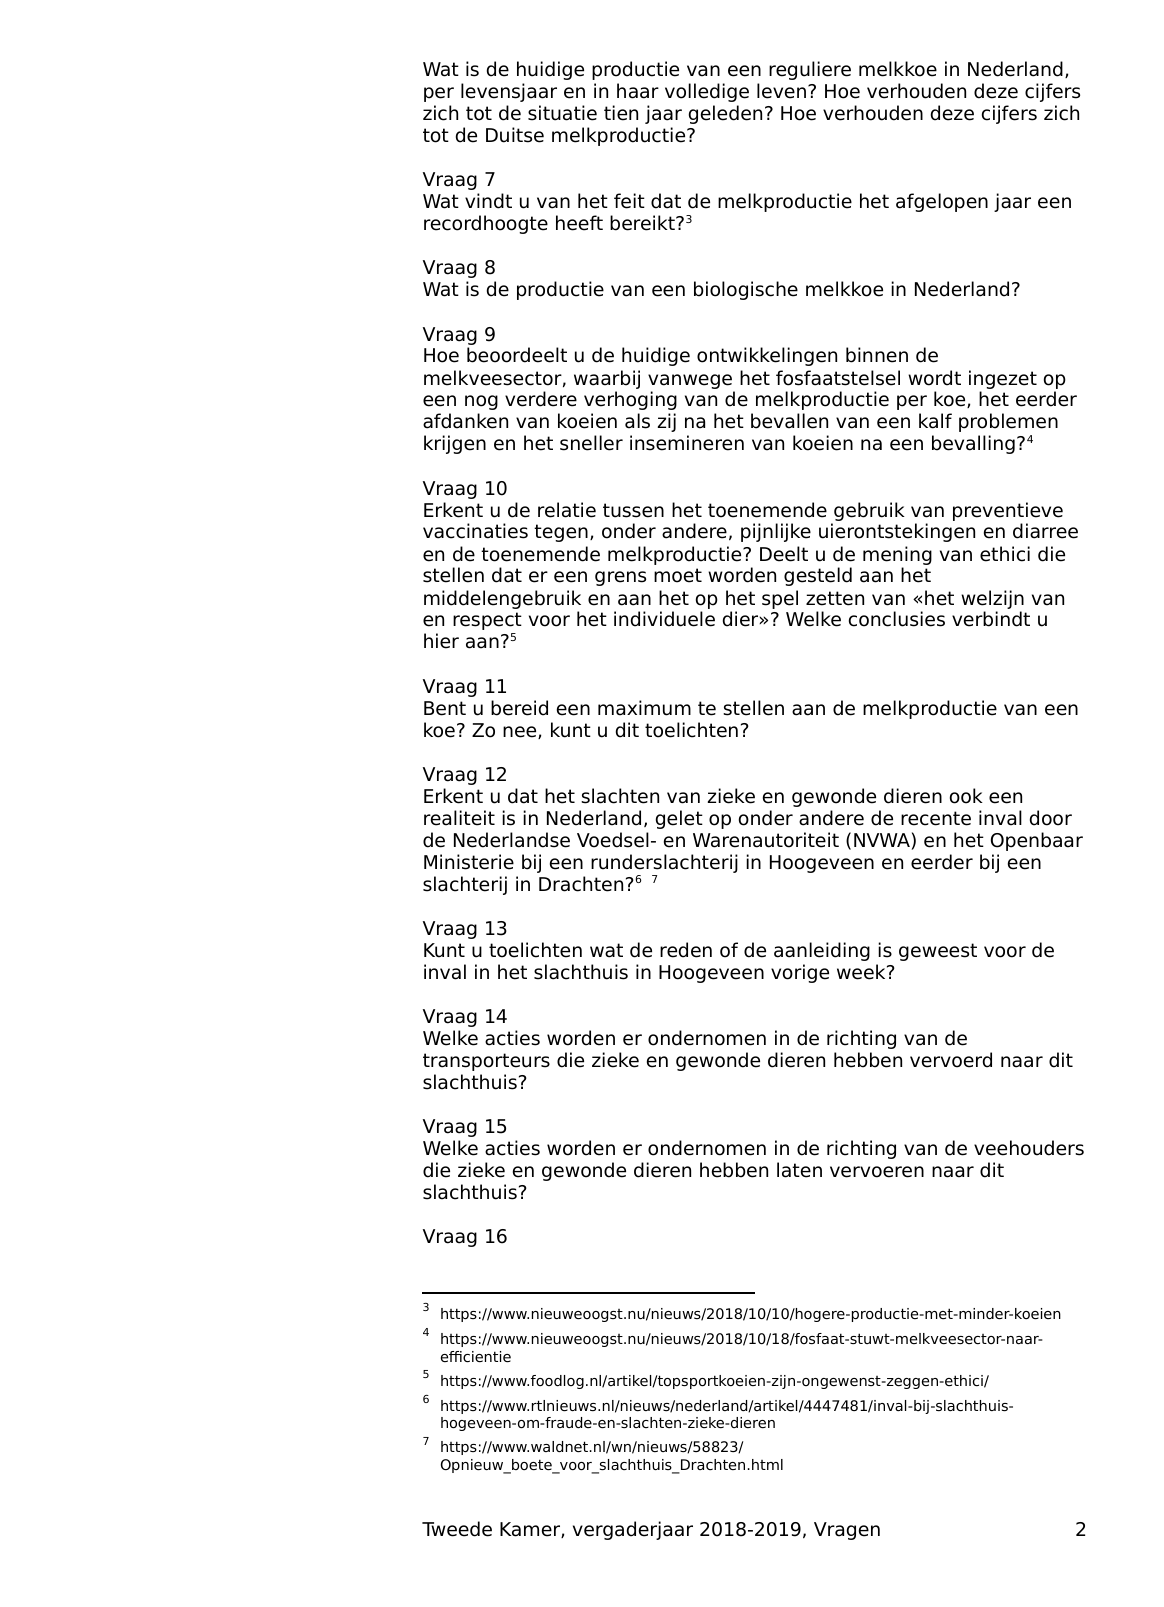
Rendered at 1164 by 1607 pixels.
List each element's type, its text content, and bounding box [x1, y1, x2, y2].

text Vraag 15 [422, 1116, 1087, 1138]
text Bent u bereid een maximum te stellen aan de melkproductie van een koe? Zo nee, kunt u dit toelichten? [422, 697, 1087, 741]
text Vraag 10 [422, 477, 1087, 499]
text Vraag 14 [422, 1006, 1087, 1028]
text https://www.nieuweoogst.nu/nieuws/2018/10/10/hogere-productie-met-minder-koeien [422, 1302, 1087, 1324]
text Vraag 9 [422, 323, 1087, 345]
text Vraag 12 [422, 764, 1087, 786]
text Welke acties worden er ondernomen in de richting van de veehouders die zieke en gewonde dieren hebben laten vervoeren naar dit slachthuis? [422, 1138, 1087, 1204]
text https://www.rtlnieuws.nl/nieuws/nederland/artikel/4447481/inval-bij-slachthuis-hogeveen-om-fraude-en-slachten-zieke-dieren [422, 1393, 1087, 1432]
text Wat is de huidige productie van een reguliere melkkoe in Nederland, per levensjaar en in haar volledige leven? Hoe verhouden deze cijfers zich tot de situatie tien jaar geleden? Hoe verhouden deze cijfers zich tot de Duitse melkproductie? [422, 59, 1087, 147]
text Kunt u toelichten wat de reden of de aanleiding is geweest voor de inval in het slachthuis in Hoogeveen vorige week? [422, 940, 1087, 984]
text Vraag 7 [422, 169, 1087, 191]
text Wat vindt u van het feit dat de melkproductie het afgelopen jaar een recordhoogte heeft bereikt? [422, 191, 1087, 235]
text Hoe beoordeelt u de huidige ontwikkelingen binnen de melkveesector, waarbij vanwege het fosfaatstelsel wordt ingezet op een nog verdere verhoging van de melkproductie per koe, het eerder afdanken van koeien als zij na het bevallen van een kalf problemen krijgen en het sneller insemineren van koeien na een bevalling? [422, 345, 1087, 455]
text Wat is de productie van een biologische melkkoe in Nederland? [422, 279, 1087, 301]
text Vraag 13 [422, 918, 1087, 940]
text Erkent u dat het slachten van zieke en gewonde dieren ook een realiteit is in Nederland, gelet op onder andere de recente inval door de Nederlandse Voedsel- en Warenautoriteit (NVWA) en het Openbaar Ministerie bij een runderslachterij in Hoogeveen en eerder bij een slachterij in Drachten? [422, 786, 1087, 896]
text https://www.foodlog.nl/artikel/topsportkoeien-zijn-ongewenst-zeggen-ethici/ [422, 1368, 1087, 1391]
text https://www.nieuweoogst.nu/nieuws/2018/10/18/fosfaat-stuwt-melkveesector-naar-efficientie [422, 1327, 1087, 1366]
text Vraag 11 [422, 676, 1087, 697]
text Vraag 8 [422, 257, 1087, 279]
text https://www.waldnet.nl/wn/nieuws/58823/Opnieuw_boete_voor_slachthuis_Drachten.html [422, 1435, 1087, 1474]
text Welke acties worden er ondernomen in de richting van de transporteurs die zieke en gewonde dieren hebben vervoerd naar dit slachthuis? [422, 1028, 1087, 1094]
text Erkent u de relatie tussen het toenemende gebruik van preventieve vaccinaties tegen, onder andere, pijnlijke uierontstekingen en diarree en de toenemende melkproductie? Deelt u de mening van ethici die stellen dat er een grens moet worden gesteld aan het middelengebruik en aan het op het spel zetten van «het welzijn van en respect voor het individuele dier»? Welke conclusies verbindt u hier aan? [422, 499, 1087, 653]
text Vraag 16 [422, 1226, 1087, 1248]
